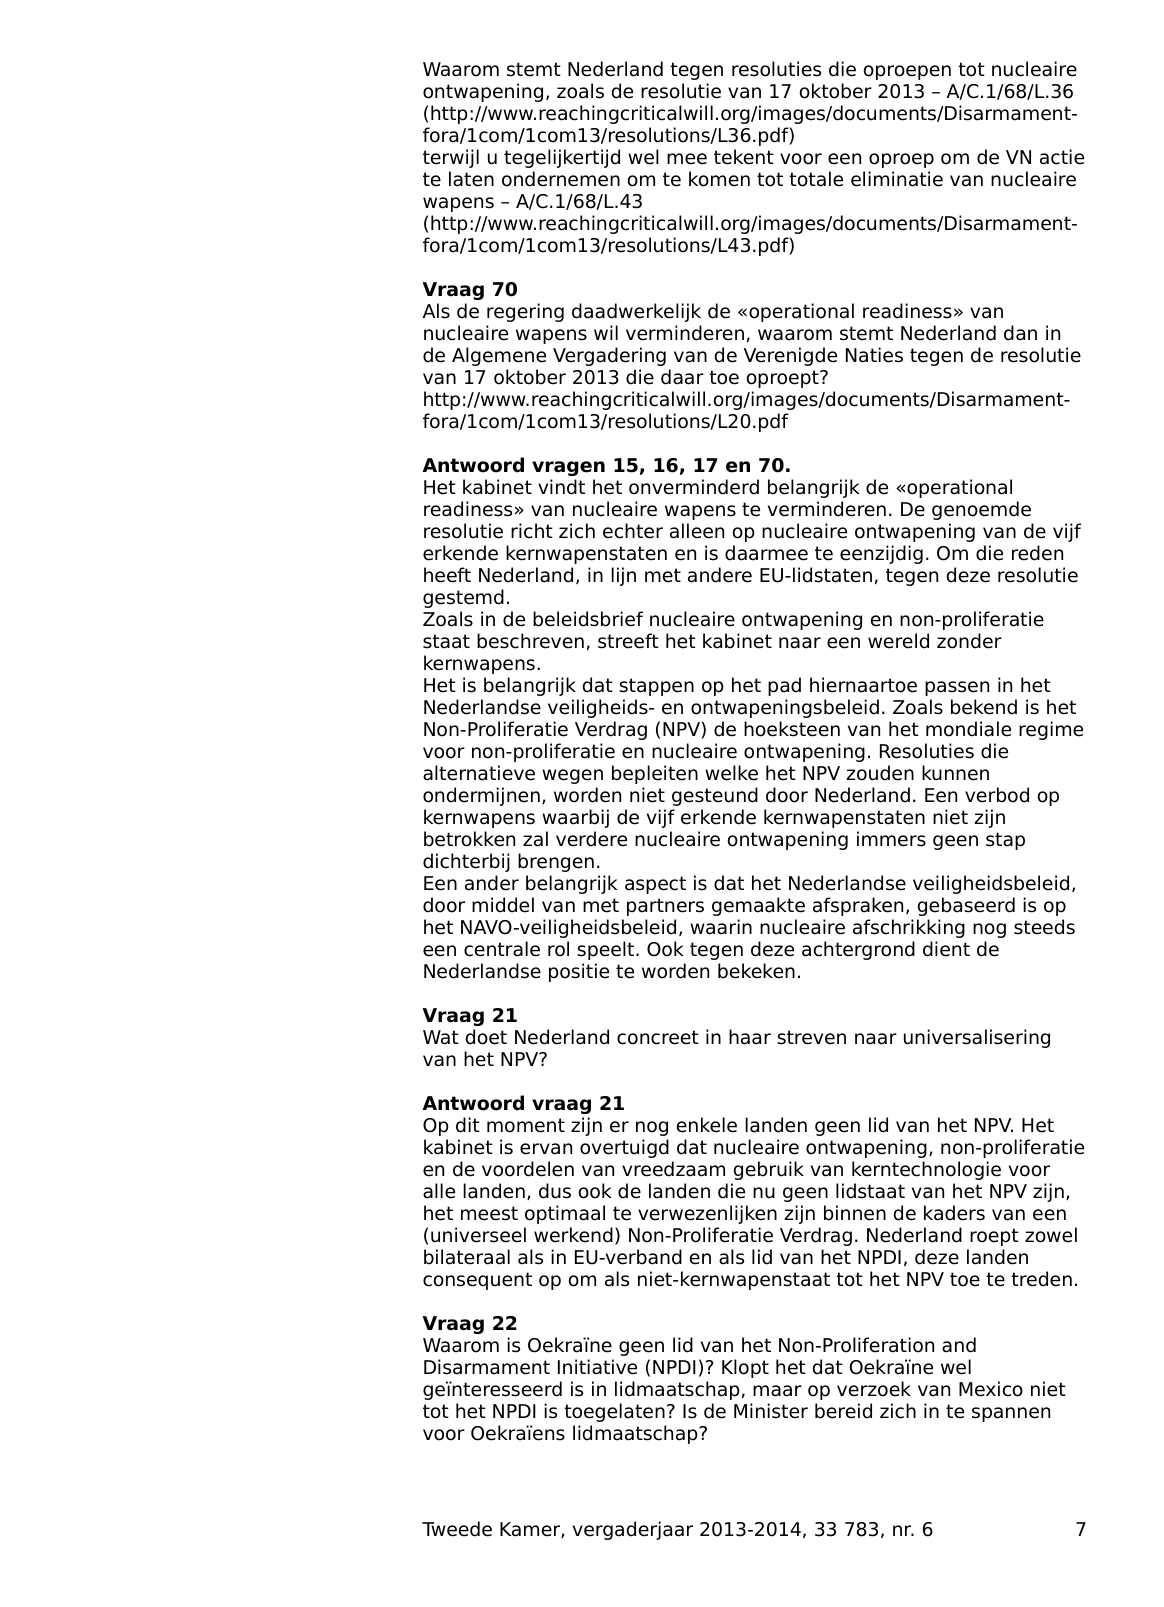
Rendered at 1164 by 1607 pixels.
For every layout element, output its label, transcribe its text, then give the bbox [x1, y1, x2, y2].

text (http://www.reachingcriticalwill.org/images/documents/Disarmament-fora/1com/1com13/resolutions/L43.pdf) [422, 213, 1087, 257]
text Een ander belangrijk aspect is dat het Nederlandse veiligheidsbeleid, door middel van met partners gemaakte afspraken, gebaseerd is op het NAVO-veiligheidsbeleid, waarin nucleaire afschrikking nog steeds een centrale rol speelt. Ook tegen deze achtergrond dient de Nederlandse positie te worden bekeken. [422, 873, 1087, 983]
text Op dit moment zijn er nog enkele landen geen lid van het NPV. Het kabinet is ervan overtuigd dat nucleaire ontwapening, non-proliferatie en de voordelen van vreedzaam gebruik van kerntechnologie voor alle landen, dus ook de landen die nu geen lidstaat van het NPV zijn, het meest optimaal te verwezenlijken zijn binnen de kaders van een (universeel werkend) Non-Proliferatie Verdrag. Nederland roept zowel bilateraal als in EU-verband en als lid van het NPDI, deze landen consequent op om als niet-kernwapenstaat tot het NPV toe te treden. [422, 1115, 1087, 1291]
text Wat doet Nederland concreet in haar streven naar universalisering van het NPV? [422, 1027, 1087, 1071]
text Antwoord vraag 21 [422, 1093, 1087, 1115]
text Vraag 22 [422, 1313, 1087, 1335]
text Het kabinet vindt het onverminderd belangrijk de «operational readiness» van nucleaire wapens te verminderen. De genoemde resolutie richt zich echter alleen op nucleaire ontwapening van de vijf erkende kernwapenstaten en is daarmee te eenzijdig. Om die reden heeft Nederland, in lijn met andere EU-lidstaten, tegen deze resolutie gestemd. [422, 477, 1087, 609]
text Zoals in de beleidsbrief nucleaire ontwapening en non-proliferatie staat beschreven, streeft het kabinet naar een wereld zonder kernwapens. [422, 609, 1087, 675]
text Vraag 70 [422, 279, 1087, 301]
text Als de regering daadwerkelijk de «operational readiness» van nucleaire wapens wil verminderen, waarom stemt Nederland dan in de Algemene Vergadering van de Verenigde Naties tegen de resolutie van 17 oktober 2013 die daar toe oproept? http://www.reachingcriticalwill.org/images/documents/Disarmament-fora/1com/1com13/resolutions/L20.pdf [422, 301, 1087, 433]
text Vraag 21 [422, 1005, 1087, 1027]
text Het is belangrijk dat stappen op het pad hiernaartoe passen in het Nederlandse veiligheids- en ontwapeningsbeleid. Zoals bekend is het Non-Proliferatie Verdrag (NPV) de hoeksteen van het mondiale regime voor non-proliferatie en nucleaire ontwapening. Resoluties die alternatieve wegen bepleiten welke het NPV zouden kunnen ondermijnen, worden niet gesteund door Nederland. Een verbod op kernwapens waarbij de vijf erkende kernwapenstaten niet zijn betrokken zal verdere nucleaire ontwapening immers geen stap dichterbij brengen. [422, 675, 1087, 873]
text terwijl u tegelijkertijd wel mee tekent voor een oproep om de VN actie te laten ondernemen om te komen tot totale eliminatie van nucleaire wapens – A/C.1/68/L.43 [422, 147, 1087, 213]
text Waarom stemt Nederland tegen resoluties die oproepen tot nucleaire ontwapening, zoals de resolutie van 17 oktober 2013 – A/C.1/68/L.36 (http://www.reachingcriticalwill.org/images/documents/Disarmament-fora/1com/1com13/resolutions/L36.pdf) [422, 59, 1087, 147]
text Waarom is Oekraïne geen lid van het Non-Proliferation and Disarmament Initiative (NPDI)? Klopt het dat Oekraïne wel geïnteresseerd is in lidmaatschap, maar op verzoek van Mexico niet tot het NPDI is toegelaten? Is de Minister bereid zich in te spannen voor Oekraïens lidmaatschap? [422, 1335, 1087, 1445]
text Antwoord vragen 15, 16, 17 en 70. [422, 455, 1087, 477]
